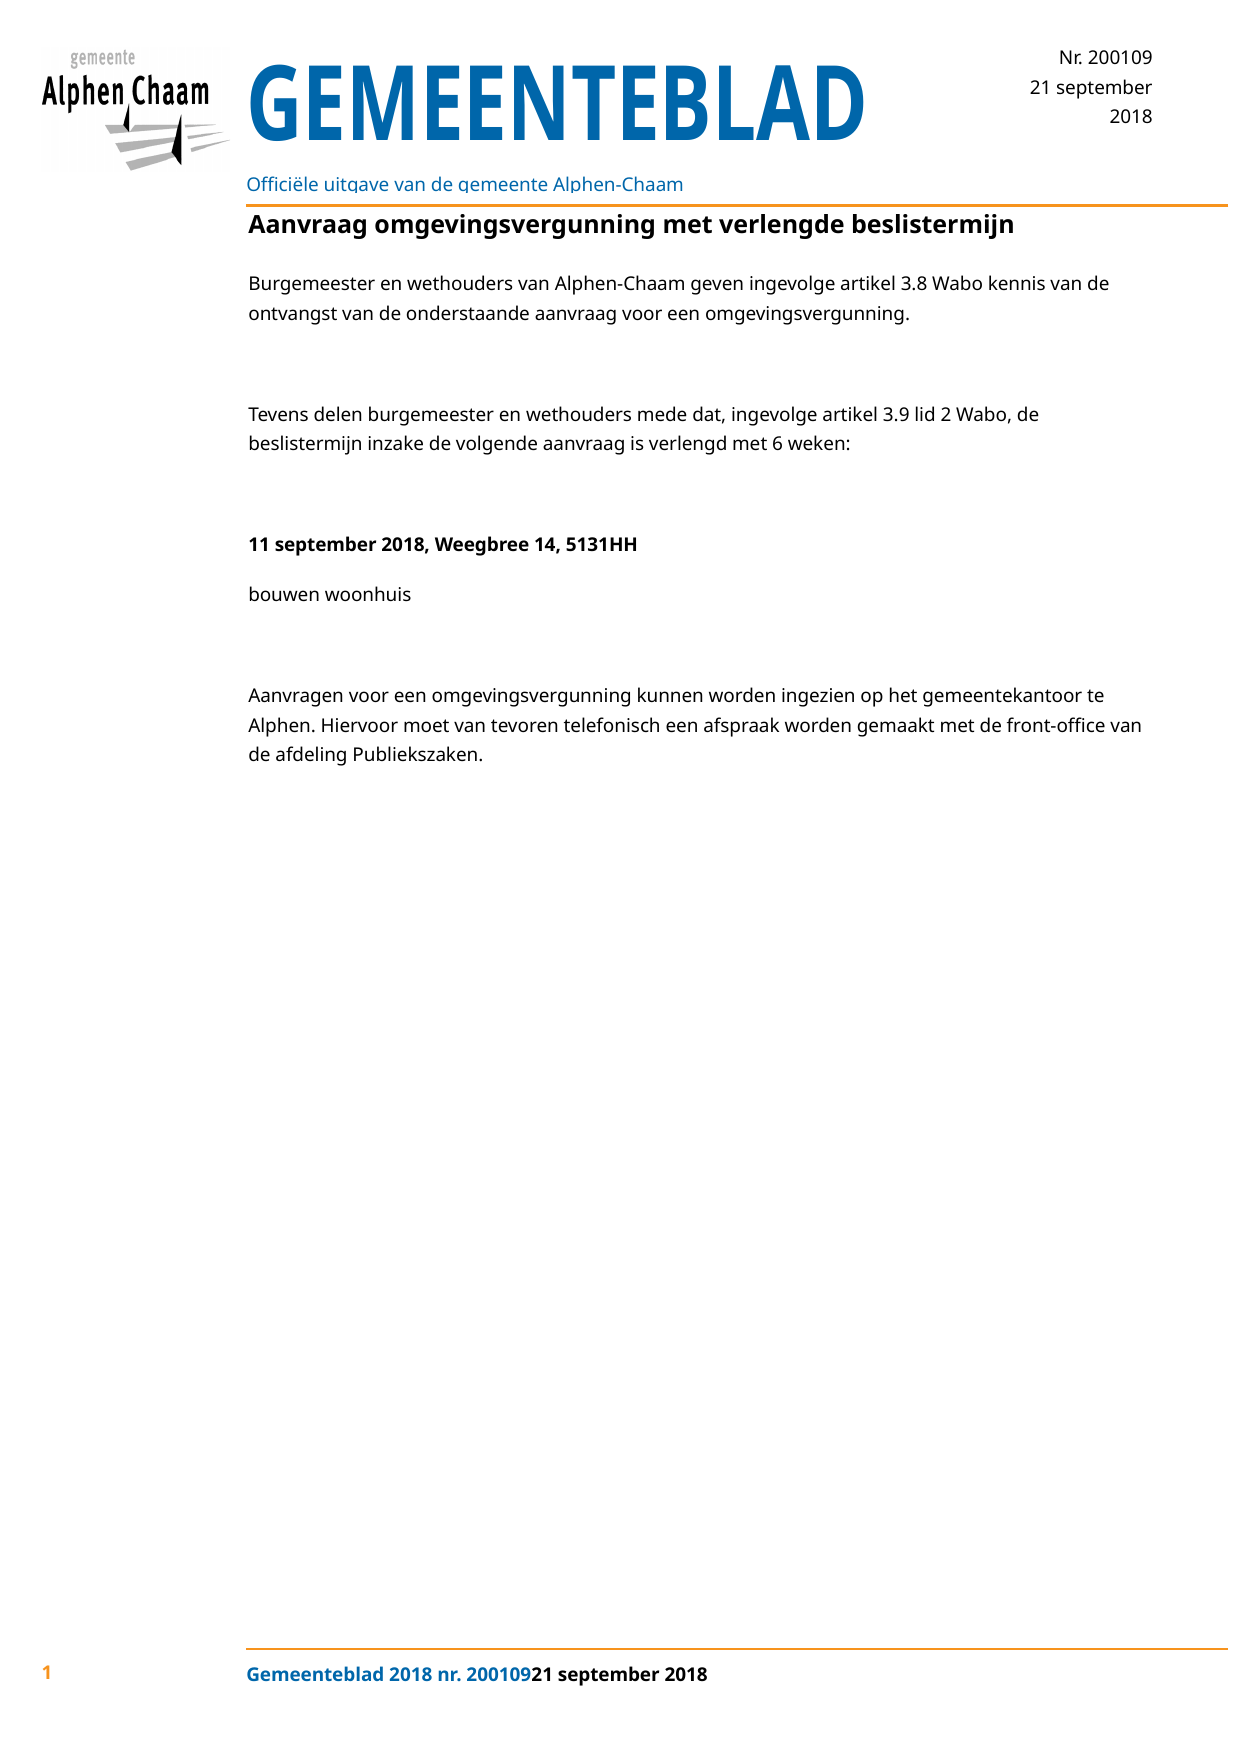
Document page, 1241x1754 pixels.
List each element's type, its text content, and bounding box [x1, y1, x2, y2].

text Tevens delen burgemeester en wethouders mede dat, ingevolge artikel 3.9 lid 2 Wabo, de beslistermijn inzake de volgende aanvraag is verlengd met 6 weken: [248, 401, 1152, 456]
picture [41, 47, 231, 172]
text Aanvraag omgevingsvergunning met verlengde beslistermijn [248, 207, 1152, 241]
text bouwen woonhuis [248, 582, 1152, 607]
text 11 september 2018, Weegbree 14, 5131HH [248, 531, 1152, 557]
text Burgemeester en wethouders van Alphen-Chaam geven ingevolge artikel 3.8 Wabo kennis van de ontvangst van de onderstaande aanvraag voor een omgevingsvergunning. [248, 270, 1152, 326]
text Aanvragen voor een omgevingsvergunning kunnen worden ingezien op het gemeentekantoor te Alphen. Hiervoor moet van tevoren telefonisch een afspraak worden gemaakt met de front-office van de afdeling Publiekszaken. [248, 682, 1152, 767]
